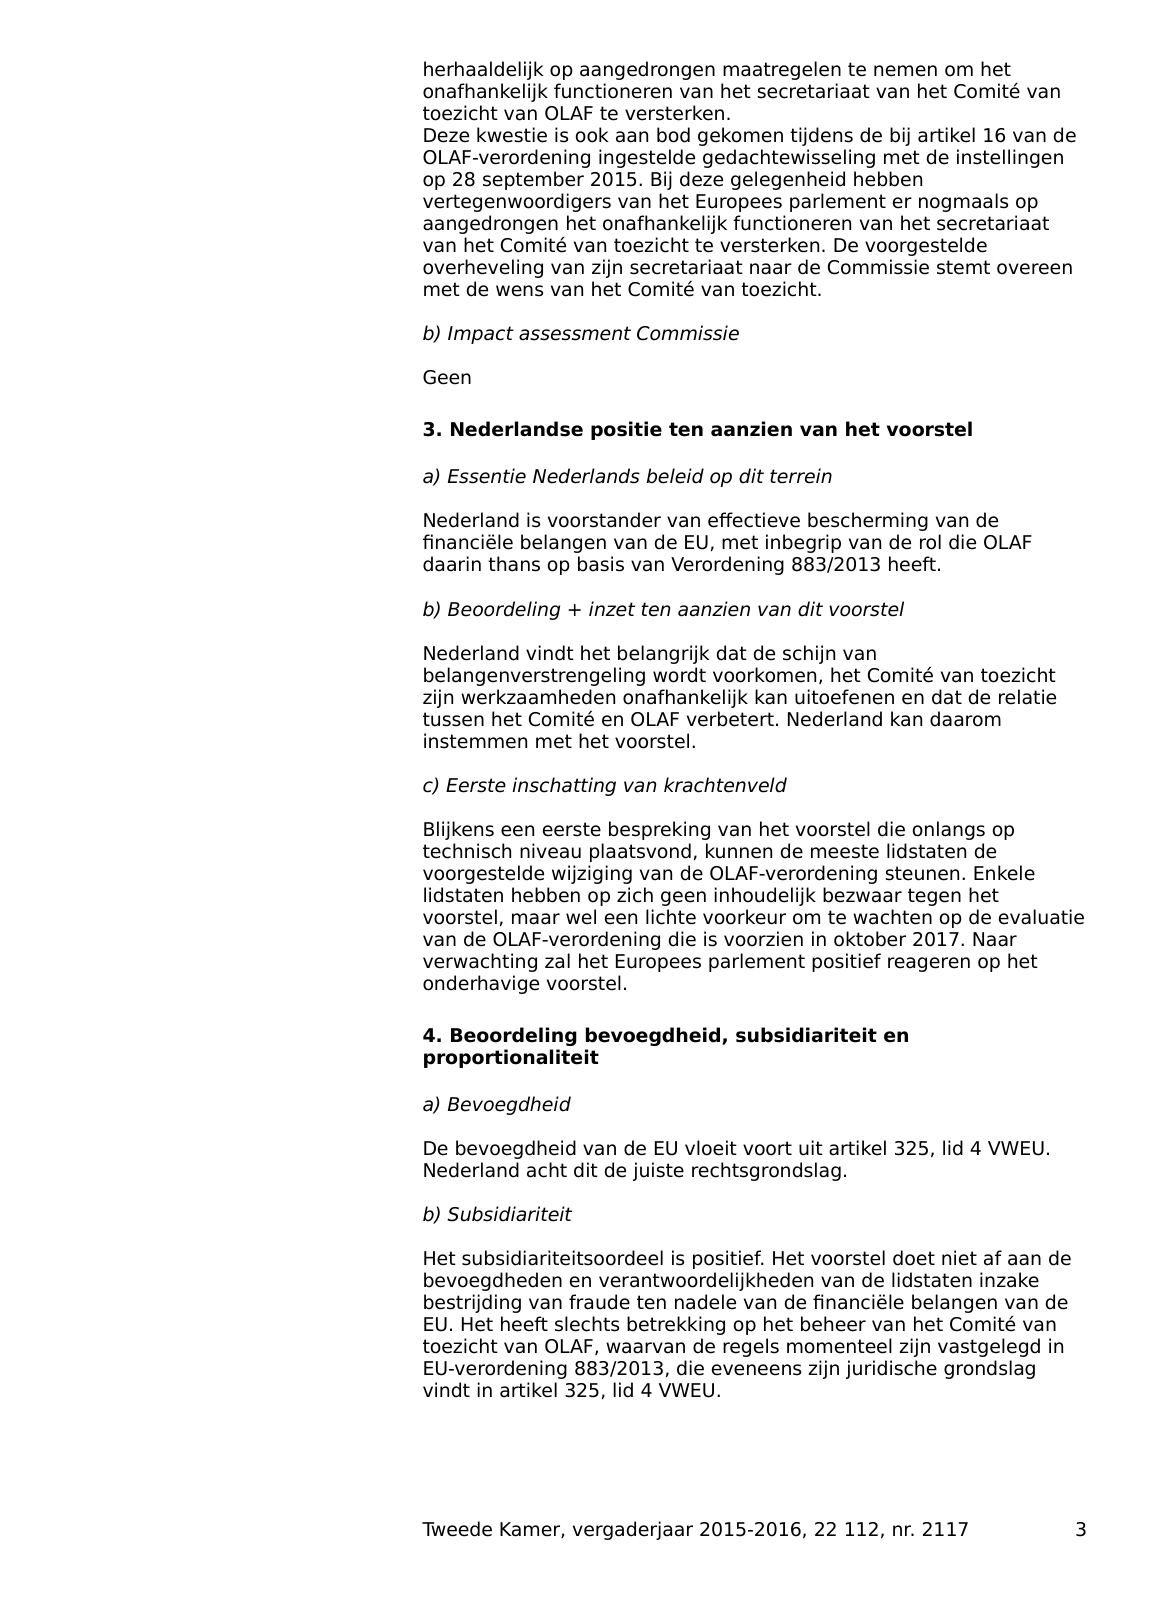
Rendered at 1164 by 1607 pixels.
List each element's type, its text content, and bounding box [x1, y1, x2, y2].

subtitle b) Impact assessment Commissie [422, 323, 1087, 345]
text Nederland is voorstander van effectieve bescherming van de financiële belangen van de EU, met inbegrip van de rol die OLAF daarin thans op basis van Verordening 883/2013 heeft. [422, 510, 1087, 576]
subtitle b) Subsidiariteit [422, 1204, 1087, 1226]
text herhaaldelijk op aangedrongen maatregelen te nemen om het onafhankelijk functioneren van het secretariaat van het Comité van toezicht van OLAF te versterken. [422, 59, 1087, 125]
text Geen [422, 367, 1087, 389]
subtitle c) Eerste inschatting van krachtenveld [422, 775, 1087, 797]
text Deze kwestie is ook aan bod gekomen tijdens de bij artikel 16 van de OLAF-verordening ingestelde gedachtewisseling met de instellingen op 28 september 2015. Bij deze gelegenheid hebben vertegenwoordigers van het Europees parlement er nogmaals op aangedrongen het onafhankelijk functioneren van het secretariaat van het Comité van toezicht te versterken. De voorgestelde overheveling van zijn secretariaat naar de Commissie stemt overeen met de wens van het Comité van toezicht. [422, 125, 1087, 301]
subtitle a) Bevoegdheid [422, 1094, 1087, 1116]
text Blijkens een eerste bespreking van het voorstel die onlangs op technisch niveau plaatsvond, kunnen de meeste lidstaten de voorgestelde wijziging van de OLAF-verordening steunen. Enkele lidstaten hebben op zich geen inhoudelijk bezwaar tegen het voorstel, maar wel een lichte voorkeur om te wachten op de evaluatie van de OLAF-verordening die is voorzien in oktober 2017. Naar verwachting zal het Europees parlement positief reageren op het onderhavige voorstel. [422, 819, 1087, 995]
subtitle 3. Nederlandse positie ten aanzien van het voorstel [422, 419, 1087, 441]
text Nederland vindt het belangrijk dat de schijn van belangenverstrengeling wordt voorkomen, het Comité van toezicht zijn werkzaamheden onafhankelijk kan uitoefenen en dat de relatie tussen het Comité en OLAF verbetert. Nederland kan daarom instemmen met het voorstel. [422, 643, 1087, 752]
subtitle b) Beoordeling + inzet ten aanzien van dit voorstel [422, 598, 1087, 620]
text Het subsidiariteitsoordeel is positief. Het voorstel doet niet af aan de bevoegdheden en verantwoordelijkheden van de lidstaten inzake bestrijding van fraude ten nadele van de financiële belangen van de EU. Het heeft slechts betrekking op het beheer van het Comité van toezicht van OLAF, waarvan de regels momenteel zijn vastgelegd in EU-verordening 883/2013, die eveneens zijn juridische grondslag vindt in artikel 325, lid 4 VWEU. [422, 1248, 1087, 1402]
subtitle a) Essentie Nederlands beleid op dit terrein [422, 466, 1087, 488]
subtitle 4. Beoordeling bevoegdheid, subsidiariteit en proportionaliteit [422, 1025, 1087, 1069]
text De bevoegdheid van de EU vloeit voort uit artikel 325, lid 4 VWEU. Nederland acht dit de juiste rechtsgrondslag. [422, 1138, 1087, 1182]
